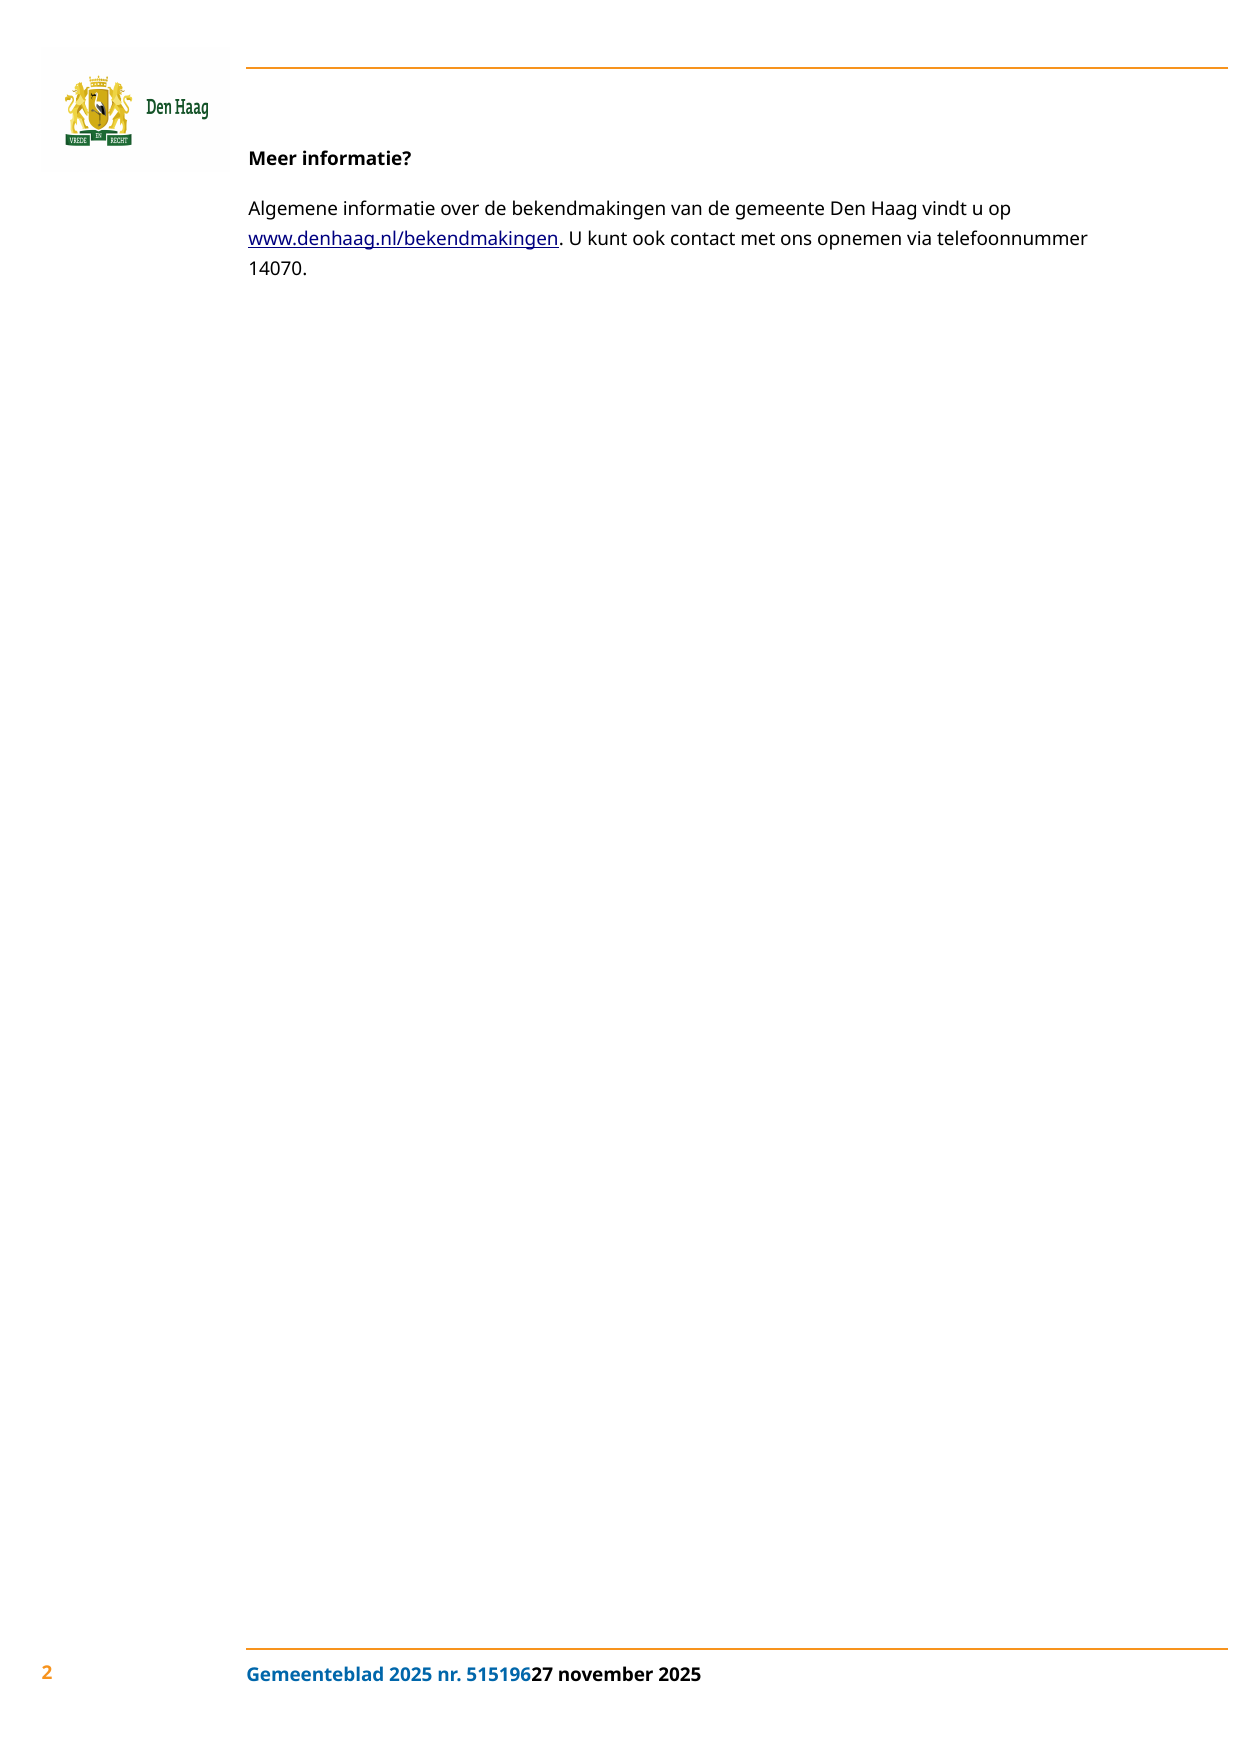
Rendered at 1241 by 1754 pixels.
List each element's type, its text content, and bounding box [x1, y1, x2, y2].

text Meer informatie? [248, 145, 1152, 171]
picture [41, 47, 231, 172]
text Algemene informatie over de bekendmakingen van de gemeente Den Haag vindt u op www.denhaag.nl/bekendmakingen. U kunt ook contact met ons opnemen via telefoonnummer 14070. [248, 196, 1152, 281]
